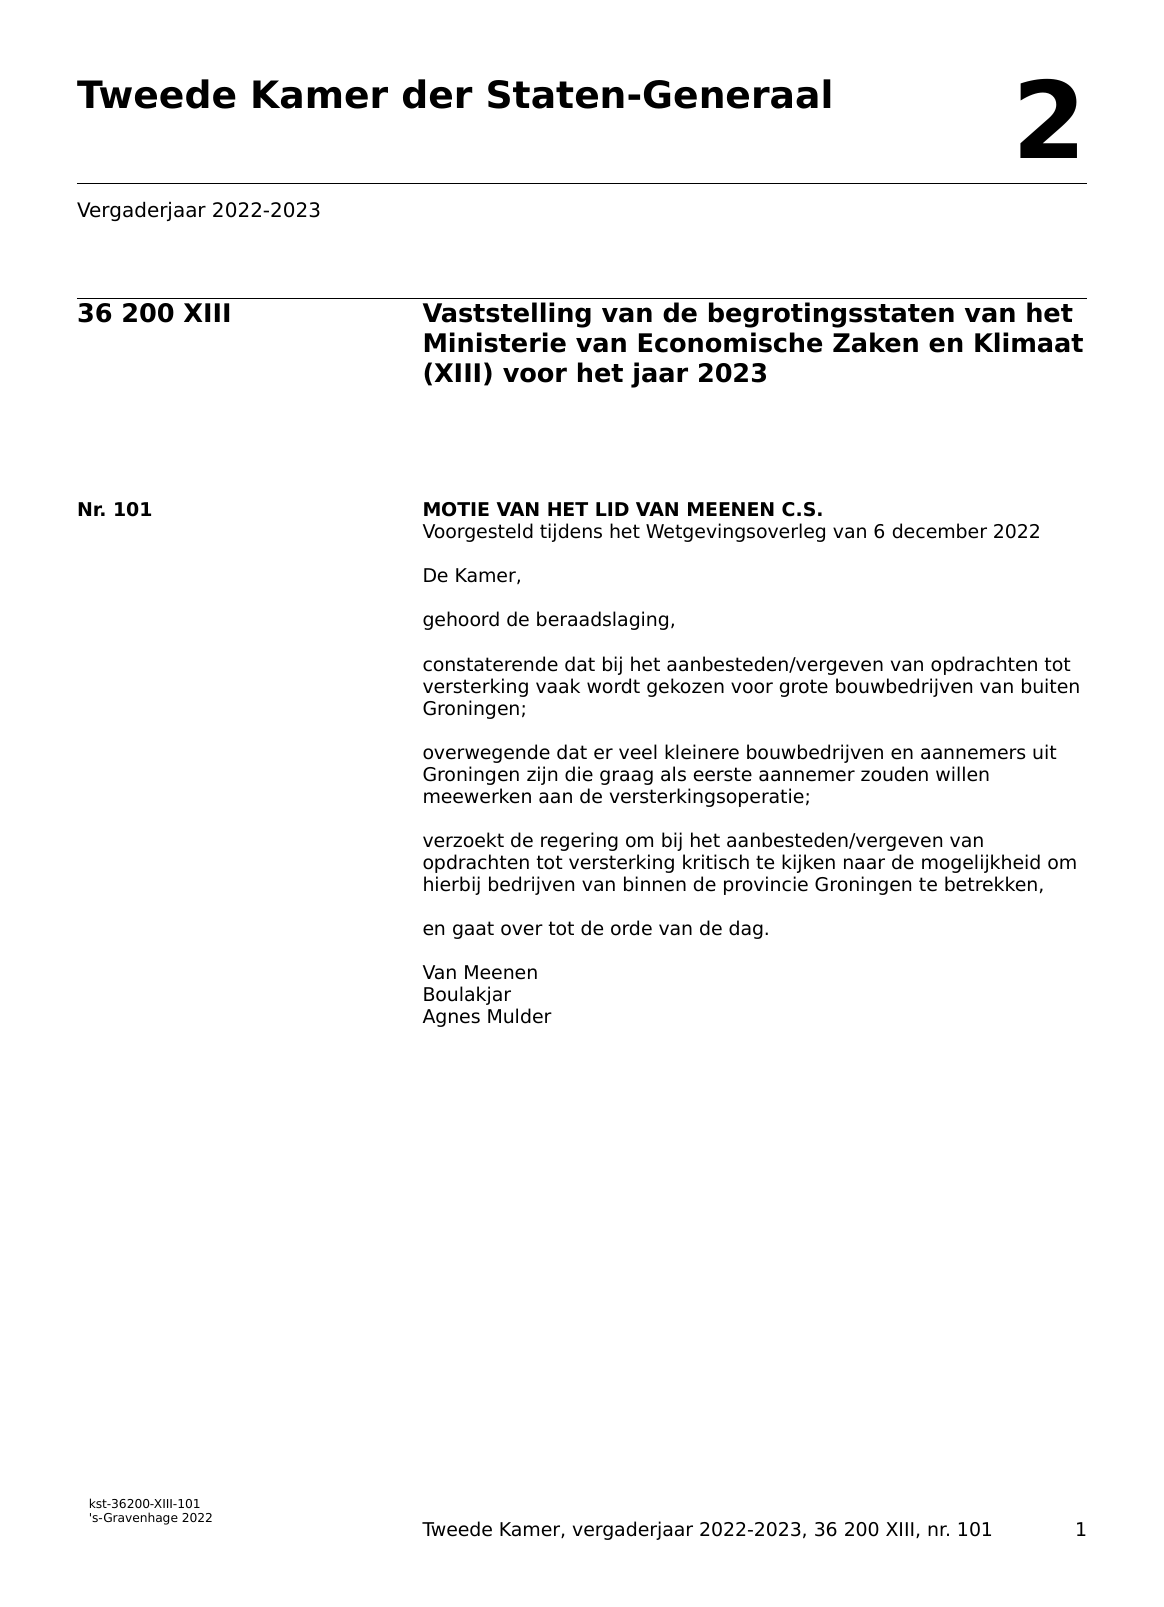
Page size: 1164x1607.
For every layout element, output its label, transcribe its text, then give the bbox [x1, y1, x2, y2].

table_header Tweede Kamer der Staten-Generaal [77, 59, 886, 183]
table_header 2 [886, 59, 1087, 183]
text Boulakjar [422, 984, 1087, 1006]
text gehoord de beraadslaging, [422, 609, 1087, 631]
subtitle Nr. 101 MOTIE VAN HET LID VAN MEENEN C.S. [77, 499, 1087, 521]
text verzoekt de regering om bij het aanbesteden/vergeven van opdrachten tot versterking kritisch te kijken naar de mogelijkheid om hierbij bedrijven van binnen de provincie Groningen te betrekken, [422, 830, 1087, 896]
text constaterende dat bij het aanbesteden/vergeven van opdrachten tot versterking vaak wordt gekozen voor grote bouwbedrijven van buiten Groningen; [422, 653, 1087, 719]
table_cell Vergaderjaar 2022-2023 [77, 184, 1087, 298]
text 's-Gravenhage 2022 [88, 1511, 323, 1525]
text Agnes Mulder [422, 1006, 1087, 1028]
text overwegende dat er veel kleinere bouwbedrijven en aannemers uit Groningen zijn die graag als eerste aannemer zouden willen meewerken aan de versterkingsoperatie; [422, 742, 1087, 808]
text en gaat over tot de orde van de dag. [422, 918, 1087, 940]
text kst-36200-XIII-101 [88, 1497, 323, 1511]
text Van Meenen [422, 962, 1087, 984]
text De Kamer, [422, 565, 1087, 587]
text Voorgesteld tijdens het Wetgevingsoverleg van 6 december 2022 [422, 521, 1087, 543]
subtitle 36 200 XIII Vaststelling van de begrotingsstaten van het Ministerie van Economische Zaken en Klimaat (XIII) voor het jaar 2023 [77, 299, 1087, 388]
